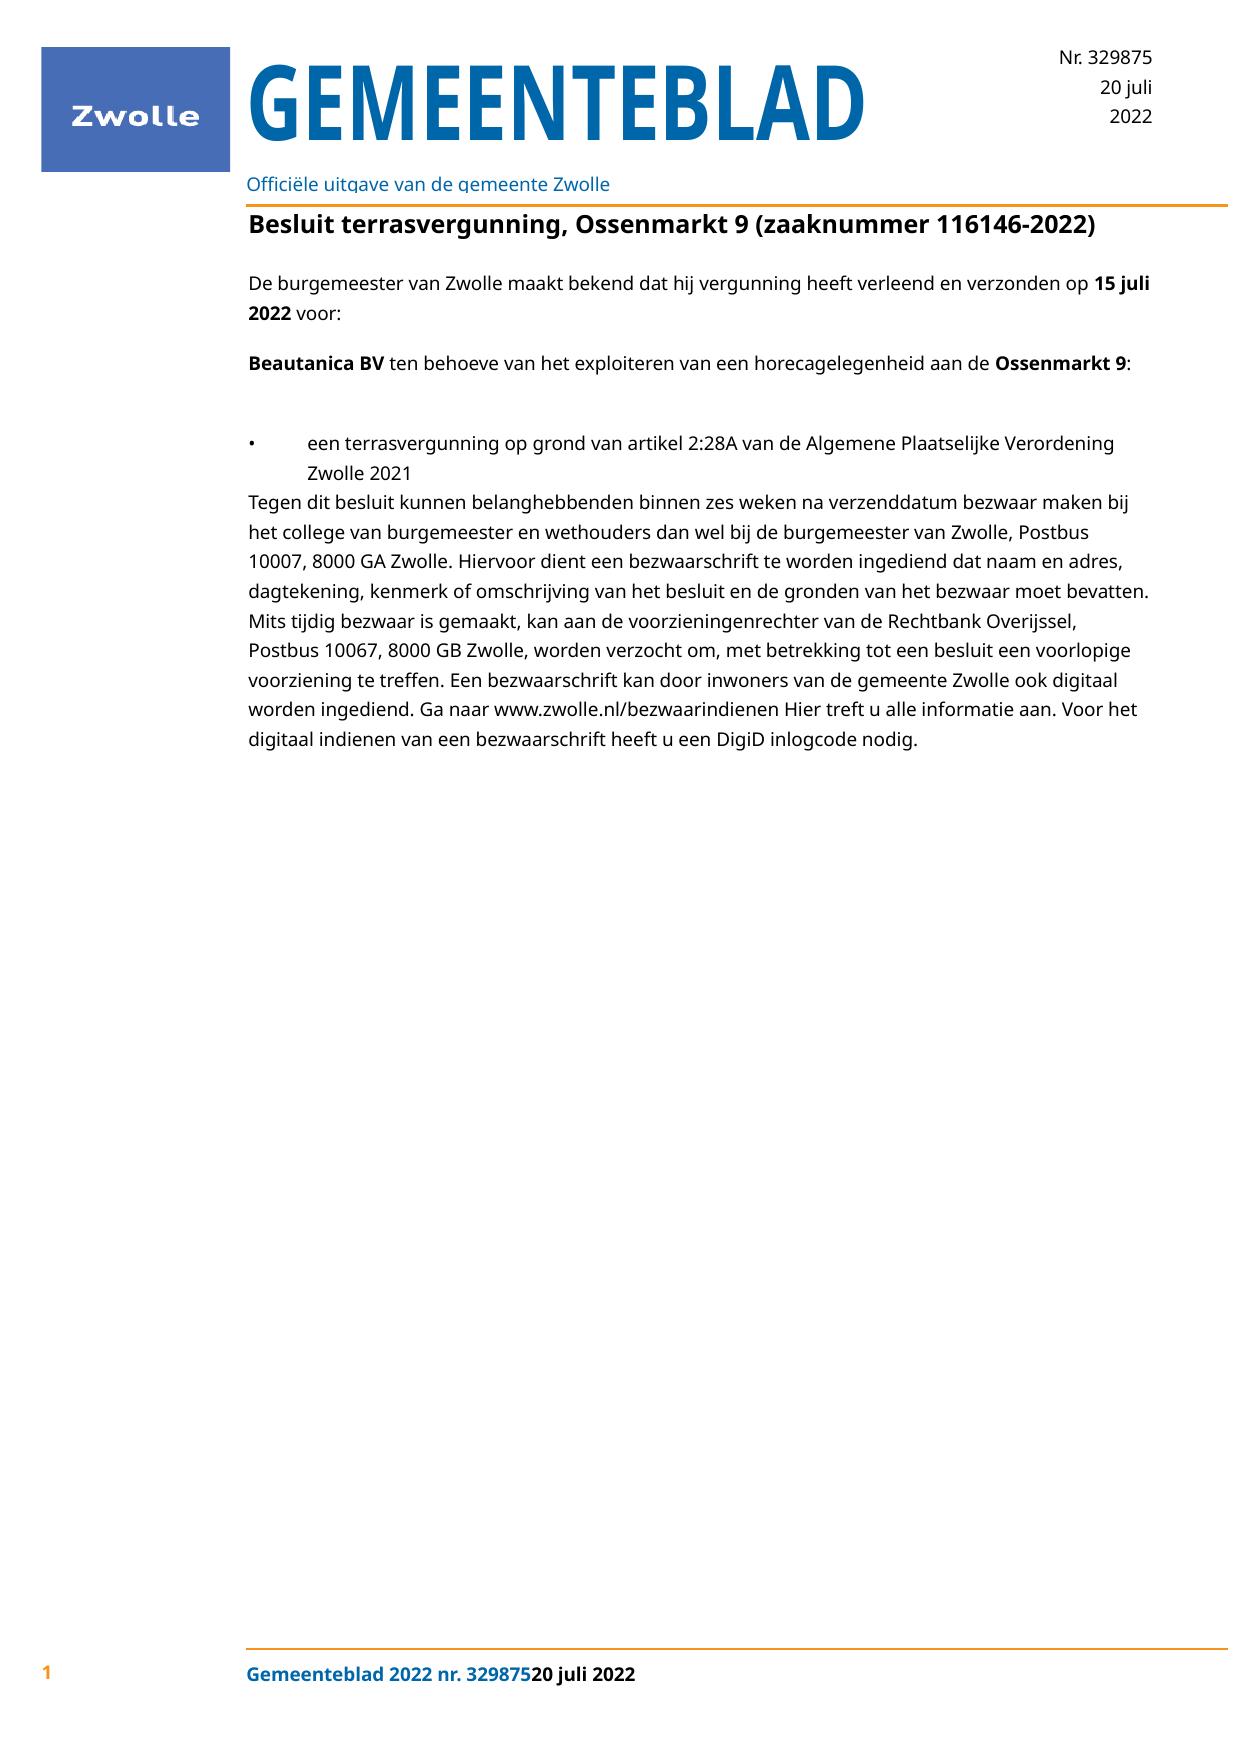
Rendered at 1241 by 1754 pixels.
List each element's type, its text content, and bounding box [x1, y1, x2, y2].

text Besluit terrasvergunning, Ossenmarkt 9 (zaaknummer 116146-2022) [248, 207, 1152, 241]
text Beautanica BV ten behoeve van het exploiteren van een horecagelegenheid aan de Ossenmarkt 9: [248, 350, 1152, 376]
list een terrasvergunning op grond van artikel 2:28A van de Algemene Plaatselijke Verordening Zwolle 2021 [248, 430, 1152, 486]
text De burgemeester van Zwolle maakt bekend dat hij vergunning heeft verleend en verzonden op 15 juli 2022 voor: [248, 270, 1152, 326]
text Tegen dit besluit kunnen belanghebbenden binnen zes weken na verzenddatum bezwaar maken bij het college van burgemeester en wethouders dan wel bij de burgemeester van Zwolle, Postbus 10007, 8000 GA Zwolle. Hiervoor dient een bezwaarschrift te worden ingediend dat naam en adres, dagtekening, kenmerk of omschrijving van het besluit en de gronden van het bezwaar moet bevatten. Mits tijdig bezwaar is gemaakt, kan aan de voorzieningenrechter van de Rechtbank Overijssel, Postbus 10067, 8000 GB Zwolle, worden verzocht om, met betrekking tot een besluit een voorlopige voorziening te treffen. Een bezwaarschrift kan door inwoners van de gemeente Zwolle ook digitaal worden ingediend. Ga naar www.zwolle.nl/bezwaarindienen Hier treft u alle informatie aan. Voor het digitaal indienen van een bezwaarschrift heeft u een DigiD inlogcode nodig. [248, 489, 1152, 752]
picture [41, 47, 231, 172]
